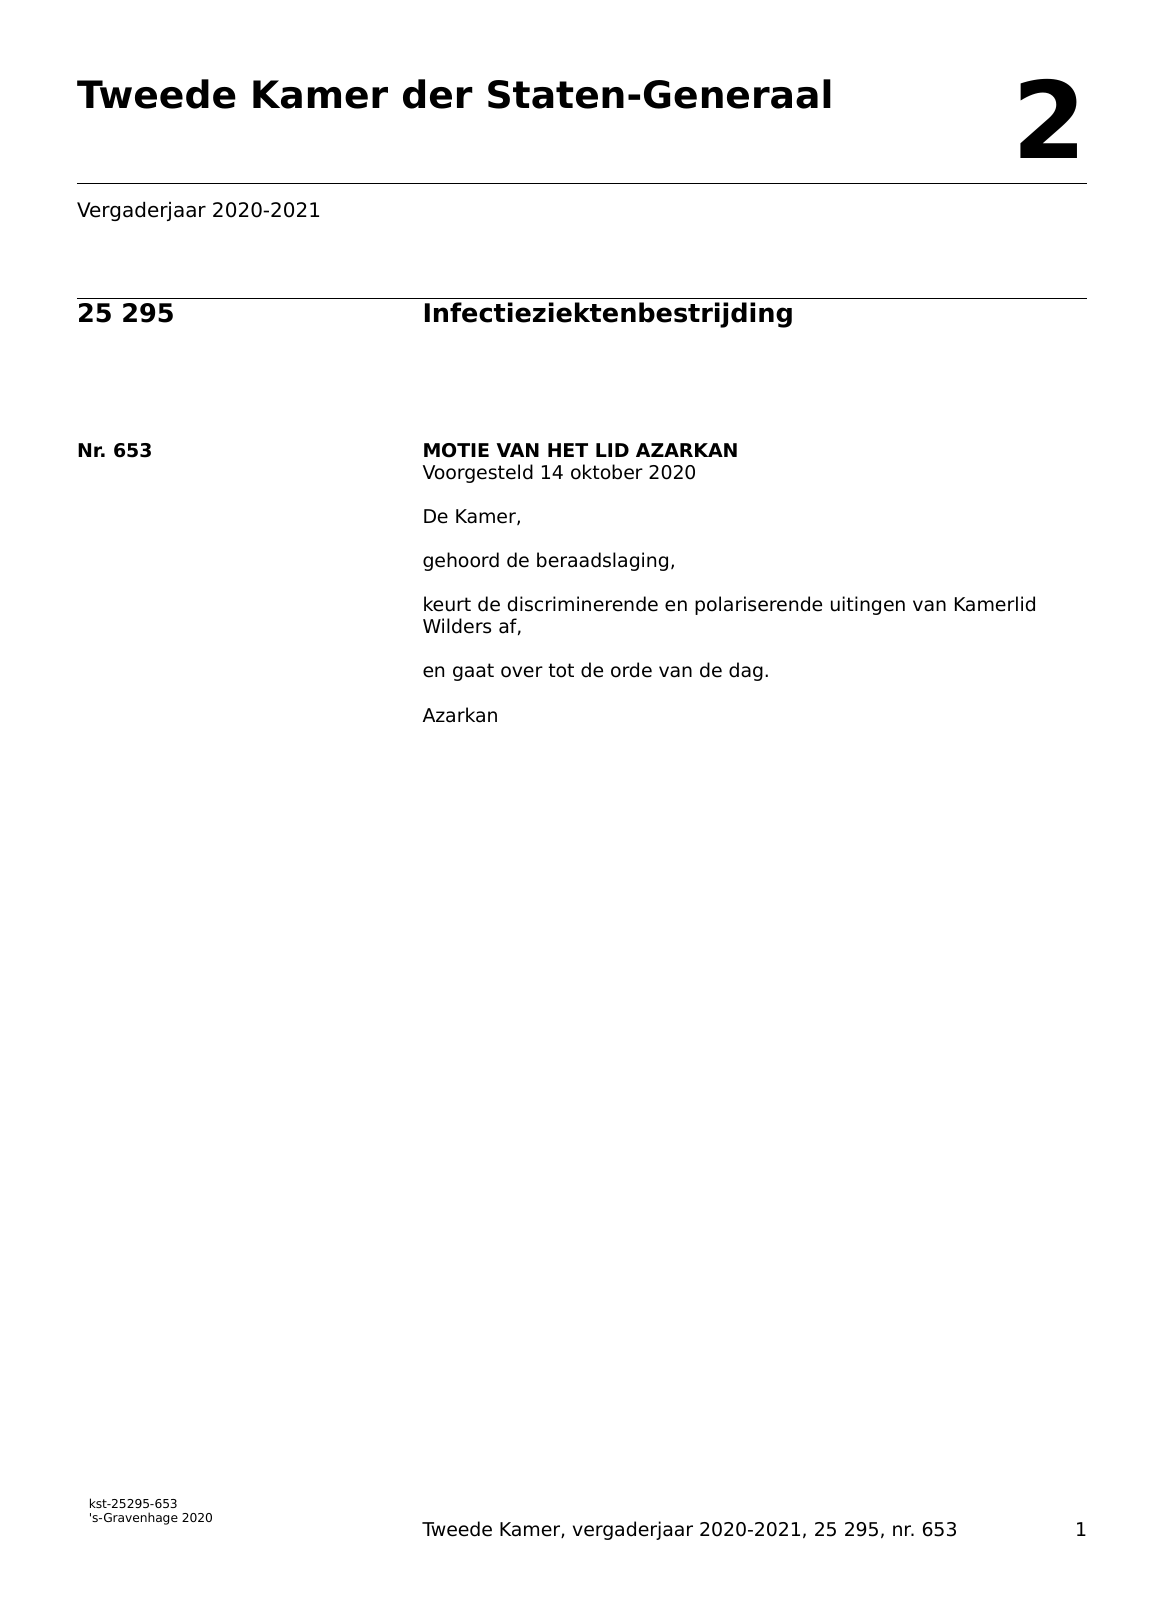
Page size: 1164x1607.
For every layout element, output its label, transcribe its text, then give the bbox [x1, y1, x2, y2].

text kst-25295-653 [88, 1497, 323, 1511]
text keurt de discriminerende en polariserende uitingen van Kamerlid Wilders af, [422, 594, 1087, 638]
table_cell Vergaderjaar 2020-2021 [77, 184, 1087, 298]
table_header 2 [886, 59, 1087, 183]
text Voorgesteld 14 oktober 2020 [422, 462, 1087, 484]
text 's-Gravenhage 2020 [88, 1511, 323, 1525]
subtitle 25 295 Infectieziektenbestrijding [77, 299, 1087, 329]
text De Kamer, [422, 506, 1087, 528]
subtitle Nr. 653 MOTIE VAN HET LID AZARKAN [77, 440, 1087, 462]
table_header Tweede Kamer der Staten-Generaal [77, 59, 886, 183]
text gehoord de beraadslaging, [422, 550, 1087, 572]
text Azarkan [422, 704, 1087, 726]
text en gaat over tot de orde van de dag. [422, 660, 1087, 682]
